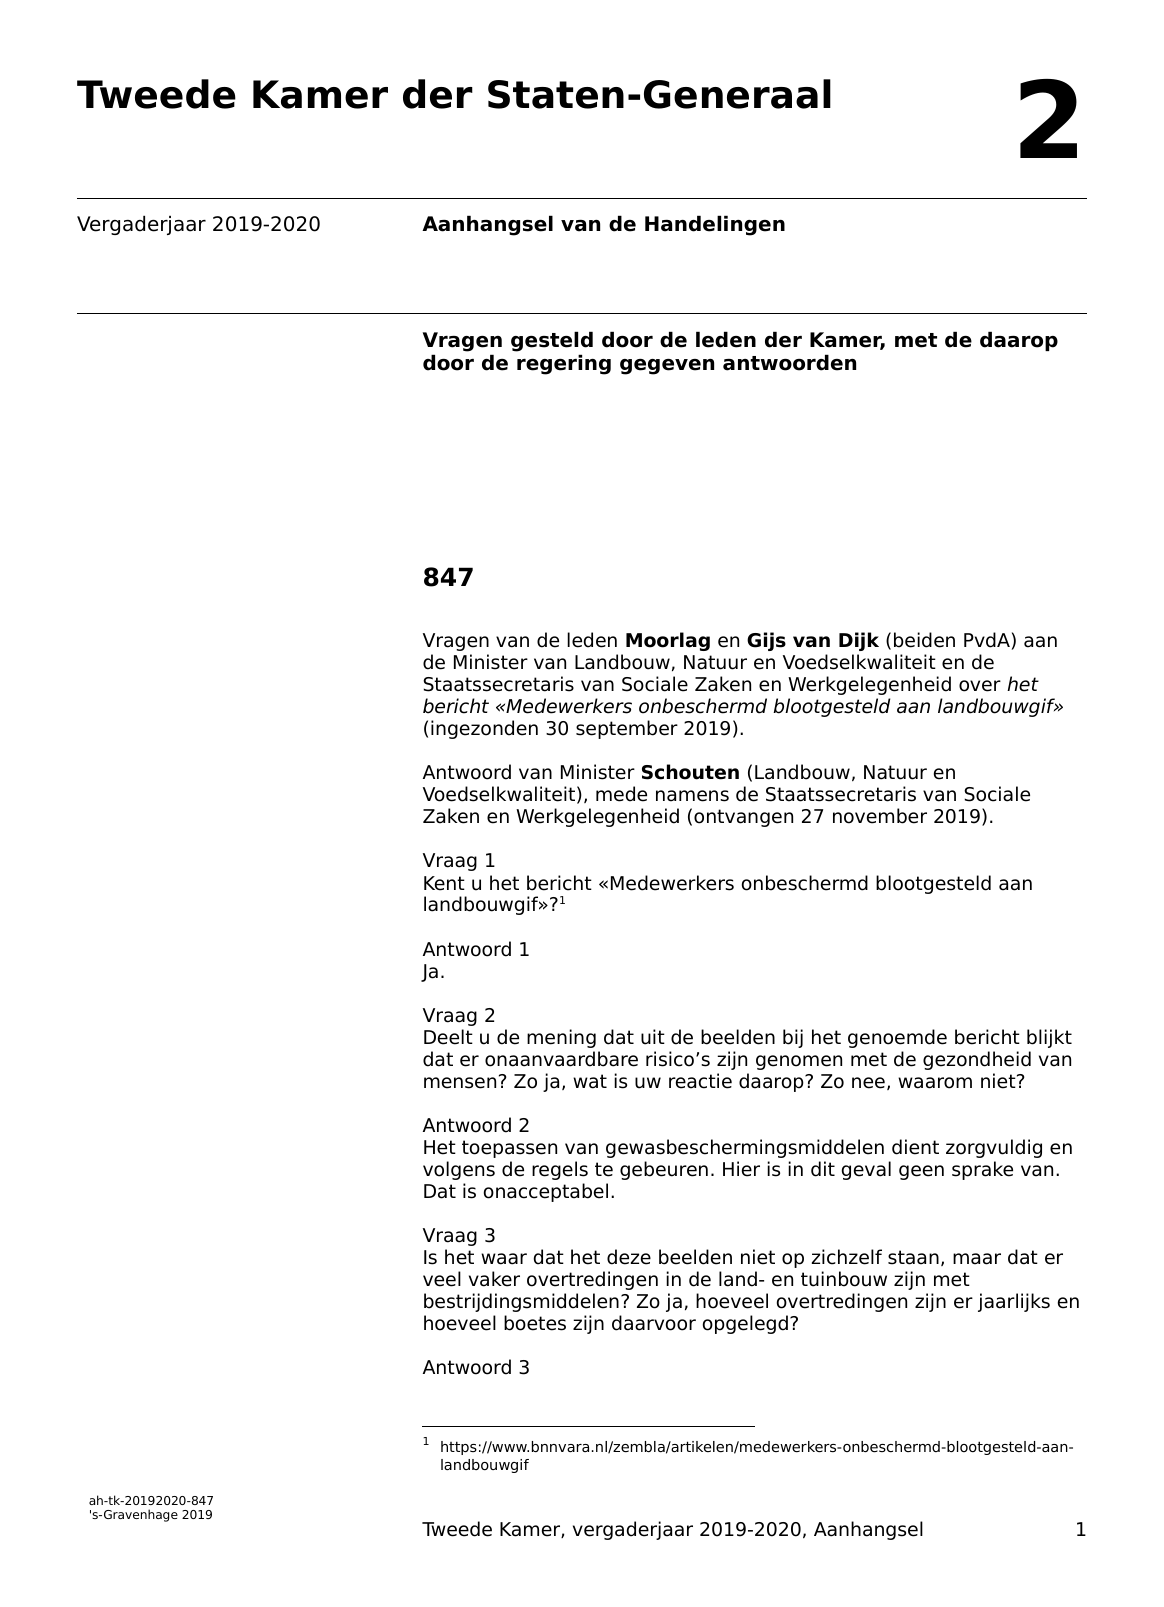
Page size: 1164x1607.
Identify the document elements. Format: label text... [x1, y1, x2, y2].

table_cell Vragen gesteld door de leden der Kamer, met de daarop door de regering gegeven antwoorden [422, 314, 1087, 375]
text Is het waar dat het deze beelden niet op zichzelf staan, maar dat er veel vaker overtredingen in de land- en tuinbouw zijn met bestrijdingsmiddelen? Zo ja, hoeveel overtredingen zijn er jaarlijks en hoeveel boetes zijn daarvoor opgelegd? [422, 1247, 1087, 1335]
text Het toepassen van gewasbeschermingsmiddelen dient zorgvuldig en volgens de regels te gebeuren. Hier is in dit geval geen sprake van. Dat is onacceptabel. [422, 1137, 1087, 1203]
text ah-tk-20192020-847 [88, 1494, 323, 1508]
text Kent u het bericht «Medewerkers onbeschermd blootgesteld aan landbouwgif»? [422, 872, 1087, 916]
text Deelt u de mening dat uit de beelden bij het genoemde bericht blijkt dat er onaanvaardbare risico’s zijn genomen met de gezondheid van mensen? Zo ja, wat is uw reactie daarop? Zo nee, waarom niet? [422, 1027, 1087, 1093]
text Vraag 1 [422, 850, 1087, 872]
table_header Tweede Kamer der Staten-Generaal [77, 59, 886, 198]
text Antwoord van Minister Schouten (Landbouw, Natuur en Voedselkwaliteit), mede namens de Staatssecretaris van Sociale Zaken en Werkgelegenheid (ontvangen 27 november 2019). [422, 762, 1087, 828]
text Vraag 2 [422, 1005, 1087, 1027]
text https://www.bnnvara.nl/zembla/artikelen/medewerkers-onbeschermd-blootgesteld-aan-landbouwgif [422, 1435, 1087, 1474]
table_cell [77, 314, 422, 375]
text 's-Gravenhage 2019 [88, 1508, 323, 1522]
table_header 2 [886, 59, 1087, 198]
text Ja. [422, 961, 1087, 982]
table_cell Aanhangsel van de Handelingen [422, 199, 1087, 313]
text Antwoord 3 [422, 1357, 1087, 1379]
text 847 [422, 563, 1087, 592]
text Antwoord 1 [422, 938, 1087, 961]
table_cell Vergaderjaar 2019-2020 [77, 199, 422, 313]
text Vragen van de leden Moorlag en Gijs van Dijk (beiden PvdA) aan de Minister van Landbouw, Natuur en Voedselkwaliteit en de Staatssecretaris van Sociale Zaken en Werkgelegenheid over het bericht «Medewerkers onbeschermd blootgesteld aan landbouwgif» (ingezonden 30 september 2019). [422, 630, 1087, 740]
text Vraag 3 [422, 1225, 1087, 1247]
text Antwoord 2 [422, 1115, 1087, 1137]
